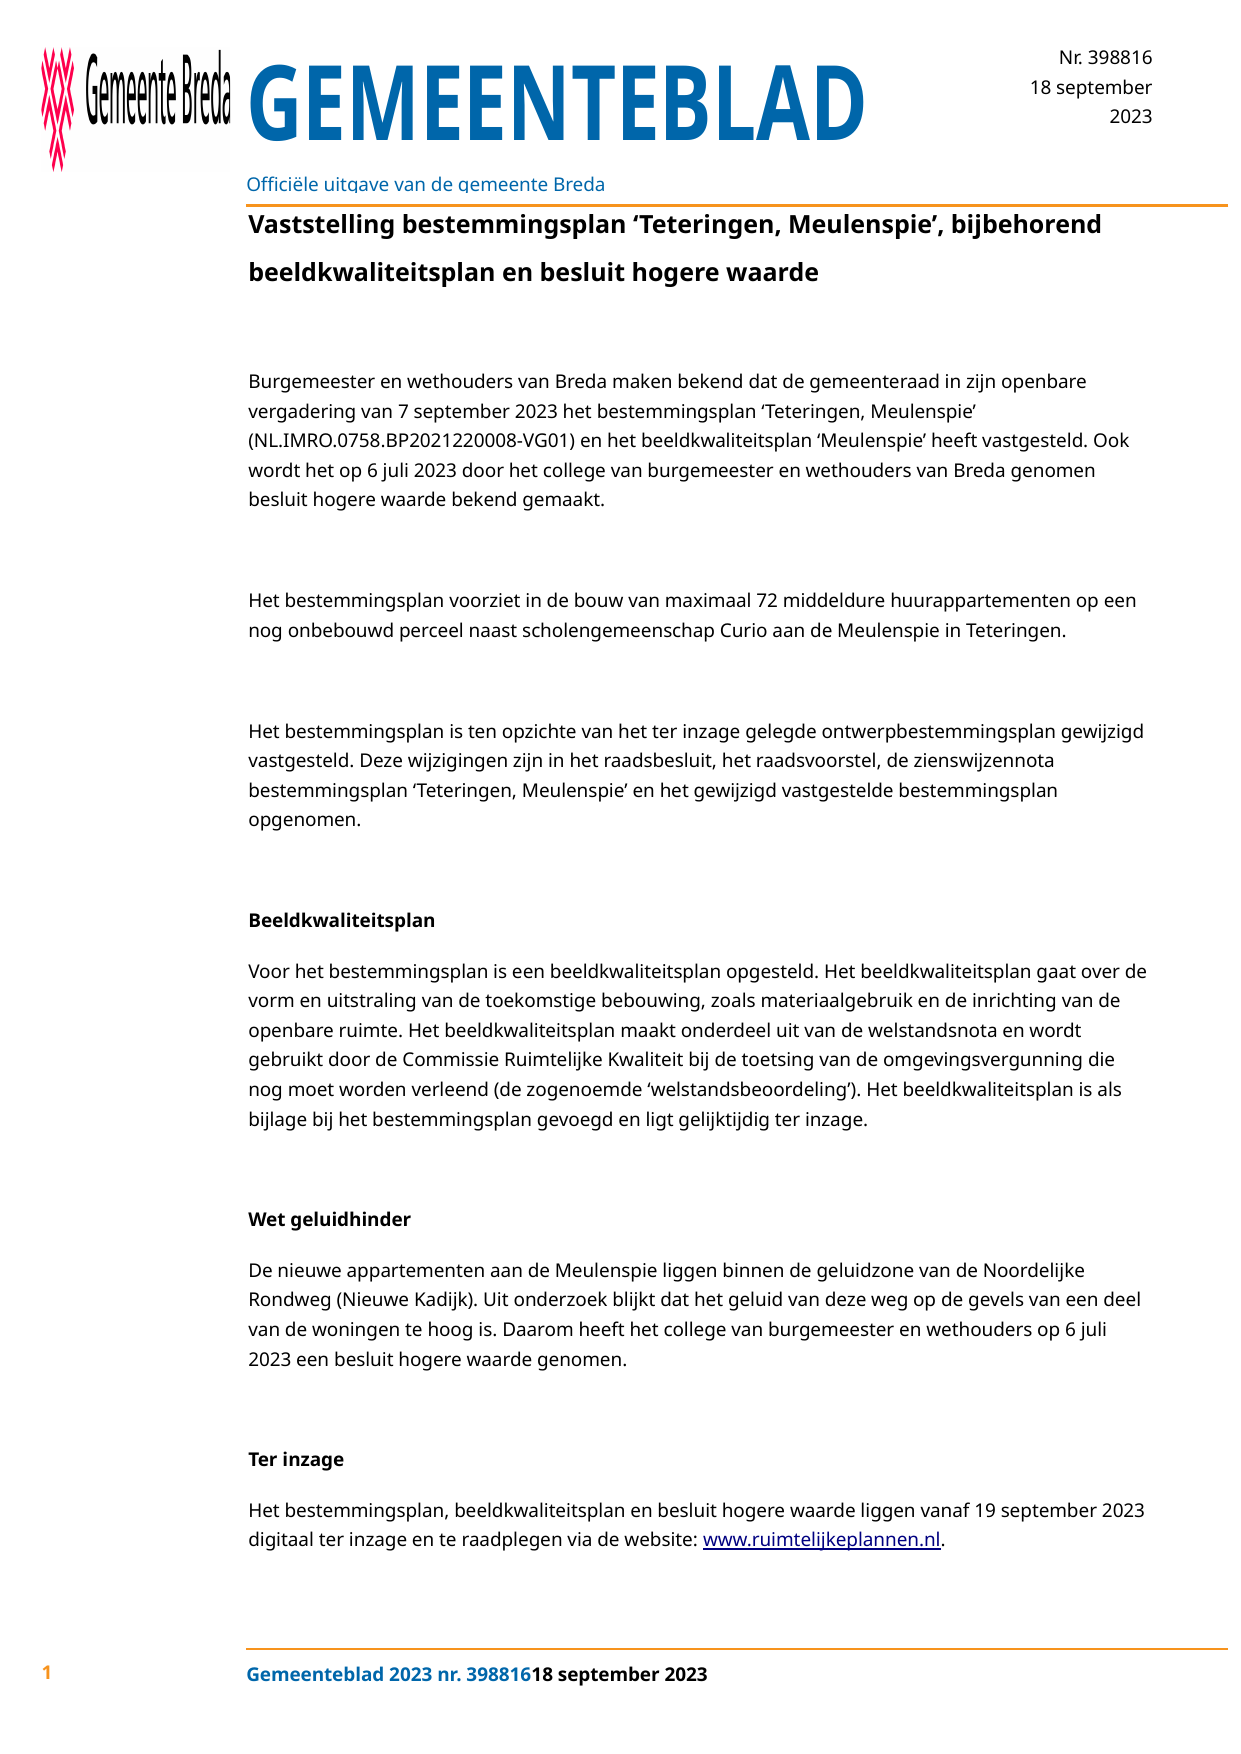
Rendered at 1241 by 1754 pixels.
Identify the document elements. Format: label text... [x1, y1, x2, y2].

text Het bestemmingsplan voorziet in de bouw van maximaal 72 middeldure huurappartementen op een nog onbebouwd perceel naast scholengemeenschap Curio aan de Meulenspie in Teteringen. [248, 587, 1152, 643]
picture [41, 47, 231, 172]
text Wet geluidhinder [248, 1207, 1152, 1232]
text Het bestemmingsplan, beeldkwaliteitsplan en besluit hogere waarde liggen vanaf 19 september 2023 digitaal ter inzage en te raadplegen via de website: www.ruimtelijkeplannen.nl. [248, 1497, 1152, 1552]
text De nieuwe appartementen aan de Meulenspie liggen binnen de geluidzone van de Noordelijke Rondweg (Nieuwe Kadijk). Uit onderzoek blijkt dat het geluid van deze weg op de gevels van een deel van de woningen te hoog is. Daarom heeft het college van burgemeester en wethouders op 6 juli 2023 een besluit hogere waarde genomen. [248, 1257, 1152, 1372]
text Voor het bestemmingsplan is een beeldkwaliteitsplan opgesteld. Het beeldkwaliteitsplan gaat over de vorm en uitstraling van de toekomstige bebouwing, zoals materiaalgebruik en de inrichting van de openbare ruimte. Het beeldkwaliteitsplan maakt onderdeel uit van de welstandsnota en wordt gebruikt door de Commissie Ruimtelijke Kwaliteit bij de toetsing van de omgevingsvergunning die nog moet worden verleend (de zogenoemde ‘welstandsbeoordeling’). Het beeldkwaliteitsplan is als bijlage bij het bestemmingsplan gevoegd en ligt gelijktijdig ter inzage. [248, 958, 1152, 1132]
text Burgemeester en wethouders van Breda maken bekend dat de gemeenteraad in zijn openbare vergadering van 7 september 2023 het bestemmingsplan ‘Teteringen, Meulenspie’ (NL.IMRO.0758.BP2021220008-VG01) en het beeldkwaliteitsplan ‘Meulenspie’ heeft vastgesteld. Ook wordt het op 6 juli 2023 door het college van burgemeester en wethouders van Breda genomen besluit hogere waarde bekend gemaakt. [248, 368, 1152, 512]
text Ter inzage [248, 1447, 1152, 1472]
text Het bestemmingsplan is ten opzichte van het ter inzage gelegde ontwerpbestemmingsplan gewijzigd vastgesteld. Deze wijzigingen zijn in het raadsbesluit, het raadsvoorstel, de zienswijzennota bestemmingsplan ‘Teteringen, Meulenspie’ en het gewijzigd vastgestelde bestemmingsplan opgenomen. [248, 718, 1152, 832]
text Beeldkwaliteitsplan [248, 907, 1152, 933]
text Vaststelling bestemmingsplan ‘Teteringen, Meulenspie’, bijbehorend beeldkwaliteitsplan en besluit hogere waarde [248, 207, 1152, 288]
